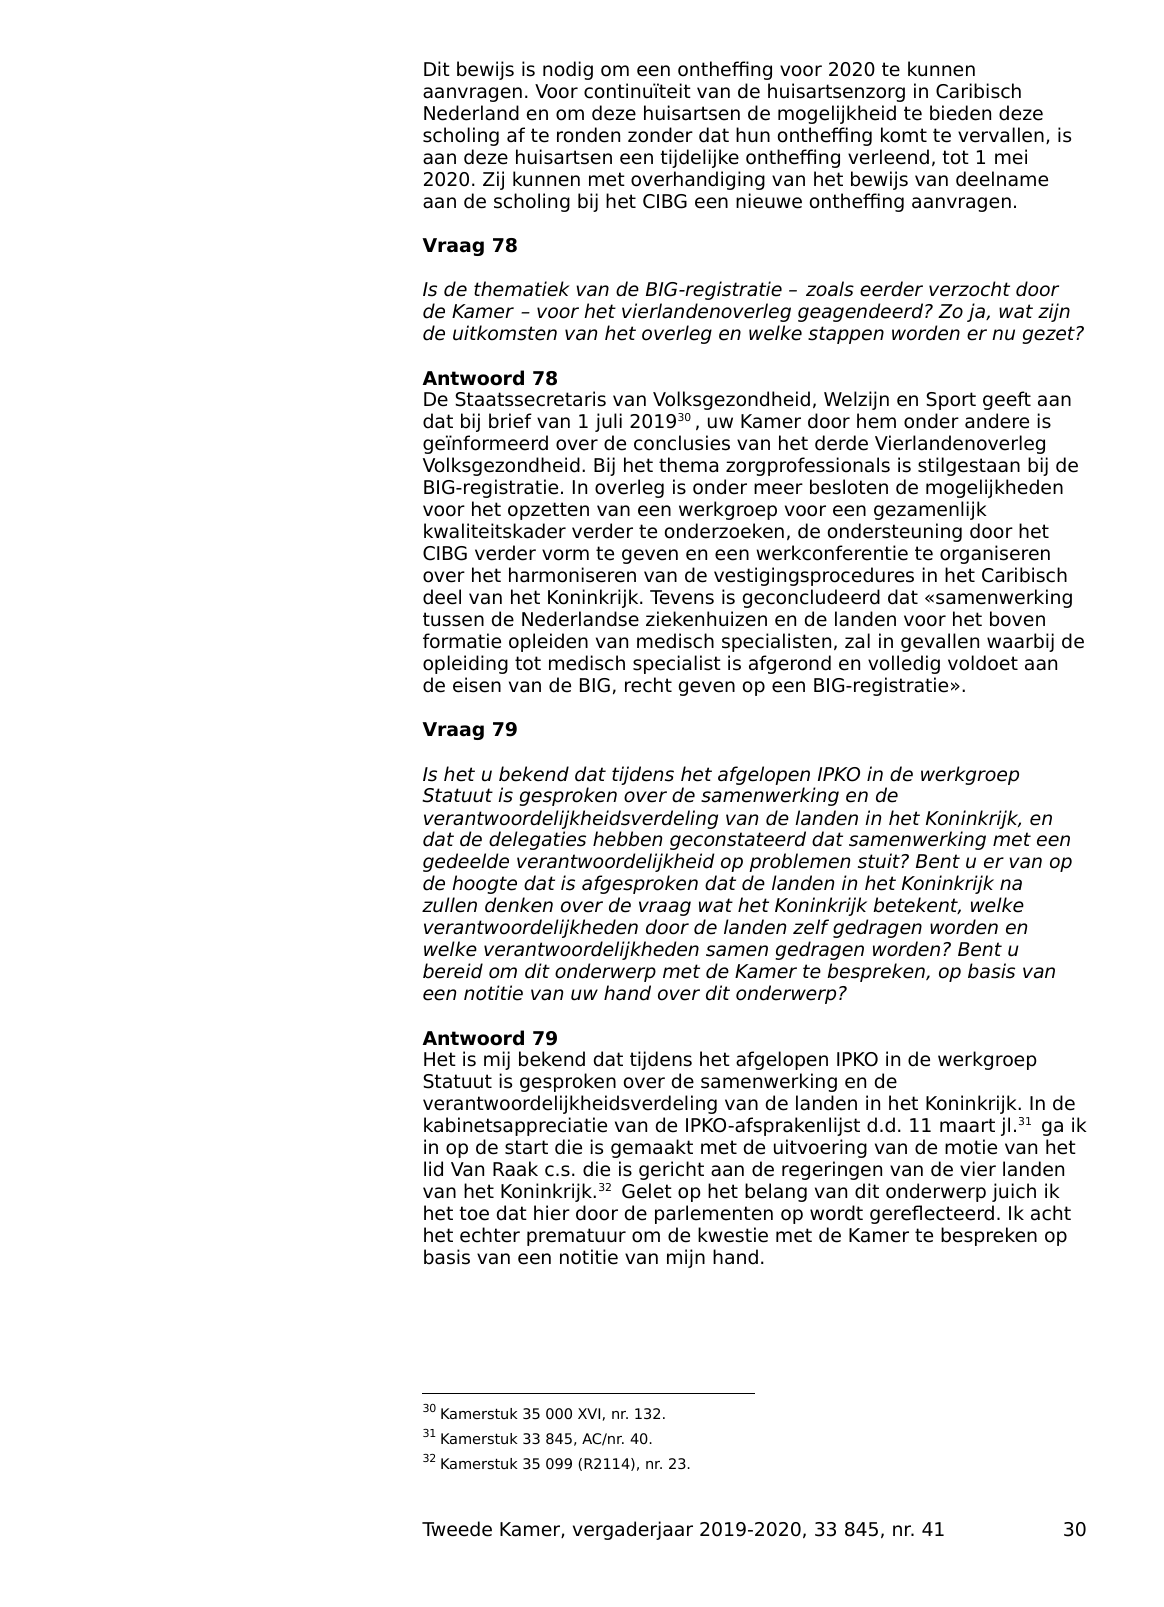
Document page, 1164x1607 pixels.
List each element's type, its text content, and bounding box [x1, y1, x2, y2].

subtitle Antwoord 79 [422, 1027, 1087, 1049]
text Kamerstuk 35 000 XVI, nr. 132. [422, 1402, 1087, 1424]
text Kamerstuk 35 099 (R2114), nr. 23. [422, 1452, 1087, 1474]
text Dit bewijs is nodig om een ontheffing voor 2020 te kunnen aanvragen. Voor continuïteit van de huisartsenzorg in Caribisch Nederland en om deze huisartsen de mogelijkheid te bieden deze scholing af te ronden zonder dat hun ontheffing komt te vervallen, is aan deze huisartsen een tijdelijke ontheffing verleend, tot 1 mei 2020. Zij kunnen met overhandiging van het bewijs van deelname aan de scholing bij het CIBG een nieuwe ontheffing aanvragen. [422, 59, 1087, 213]
subtitle Vraag 79 [422, 719, 1087, 741]
text Is het u bekend dat tijdens het afgelopen IPKO in de werkgroep Statuut is gesproken over de samenwerking en de verantwoordelijkheidsverdeling van de landen in het Koninkrijk, en dat de delegaties hebben geconstateerd dat samenwerking met een gedeelde verantwoordelijkheid op problemen stuit? Bent u er van op de hoogte dat is afgesproken dat de landen in het Koninkrijk na zullen denken over de vraag wat het Koninkrijk betekent, welke verantwoordelijkheden door de landen zelf gedragen worden en welke verantwoordelijkheden samen gedragen worden? Bent u bereid om dit onderwerp met de Kamer te bespreken, op basis van een notitie van uw hand over dit onderwerp? [422, 763, 1087, 1005]
text De Staatssecretaris van Volksgezondheid, Welzijn en Sport geeft aan dat bij brief van 1 juli 2019, uw Kamer door hem onder andere is geïnformeerd over de conclusies van het derde Vierlandenoverleg Volksgezondheid. Bij het thema zorgprofessionals is stilgestaan bij de BIG-registratie. In overleg is onder meer besloten de mogelijkheden voor het opzetten van een werkgroep voor een gezamenlijk kwaliteitskader verder te onderzoeken, de ondersteuning door het CIBG verder vorm te geven en een werkconferentie te organiseren over het harmoniseren van de vestigingsprocedures in het Caribisch deel van het Koninkrijk. Tevens is geconcludeerd dat «samenwerking tussen de Nederlandse ziekenhuizen en de landen voor het boven formatie opleiden van medisch specialisten, zal in gevallen waarbij de opleiding tot medisch specialist is afgerond en volledig voldoet aan de eisen van de BIG, recht geven op een BIG-registratie». [422, 389, 1087, 697]
subtitle Vraag 78 [422, 235, 1087, 257]
text Is de thematiek van de BIG-registratie – zoals eerder verzocht door de Kamer – voor het vierlandenoverleg geagendeerd? Zo ja, wat zijn de uitkomsten van het overleg en welke stappen worden er nu gezet? [422, 279, 1087, 345]
subtitle Antwoord 78 [422, 367, 1087, 389]
text Kamerstuk 33 845, AC/nr. 40. [422, 1427, 1087, 1449]
text Het is mij bekend dat tijdens het afgelopen IPKO in de werkgroep Statuut is gesproken over de samenwerking en de verantwoordelijkheidsverdeling van de landen in het Koninkrijk. In de kabinetsappreciatie van de IPKO-afsprakenlijst d.d. 11 maart jl. ga ik in op de start die is gemaakt met de uitvoering van de motie van het lid Van Raak c.s. die is gericht aan de regeringen van de vier landen van het Koninkrijk. Gelet op het belang van dit onderwerp juich ik het toe dat hier door de parlementen op wordt gereflecteerd. Ik acht het echter prematuur om de kwestie met de Kamer te bespreken op basis van een notitie van mijn hand. [422, 1049, 1087, 1269]
